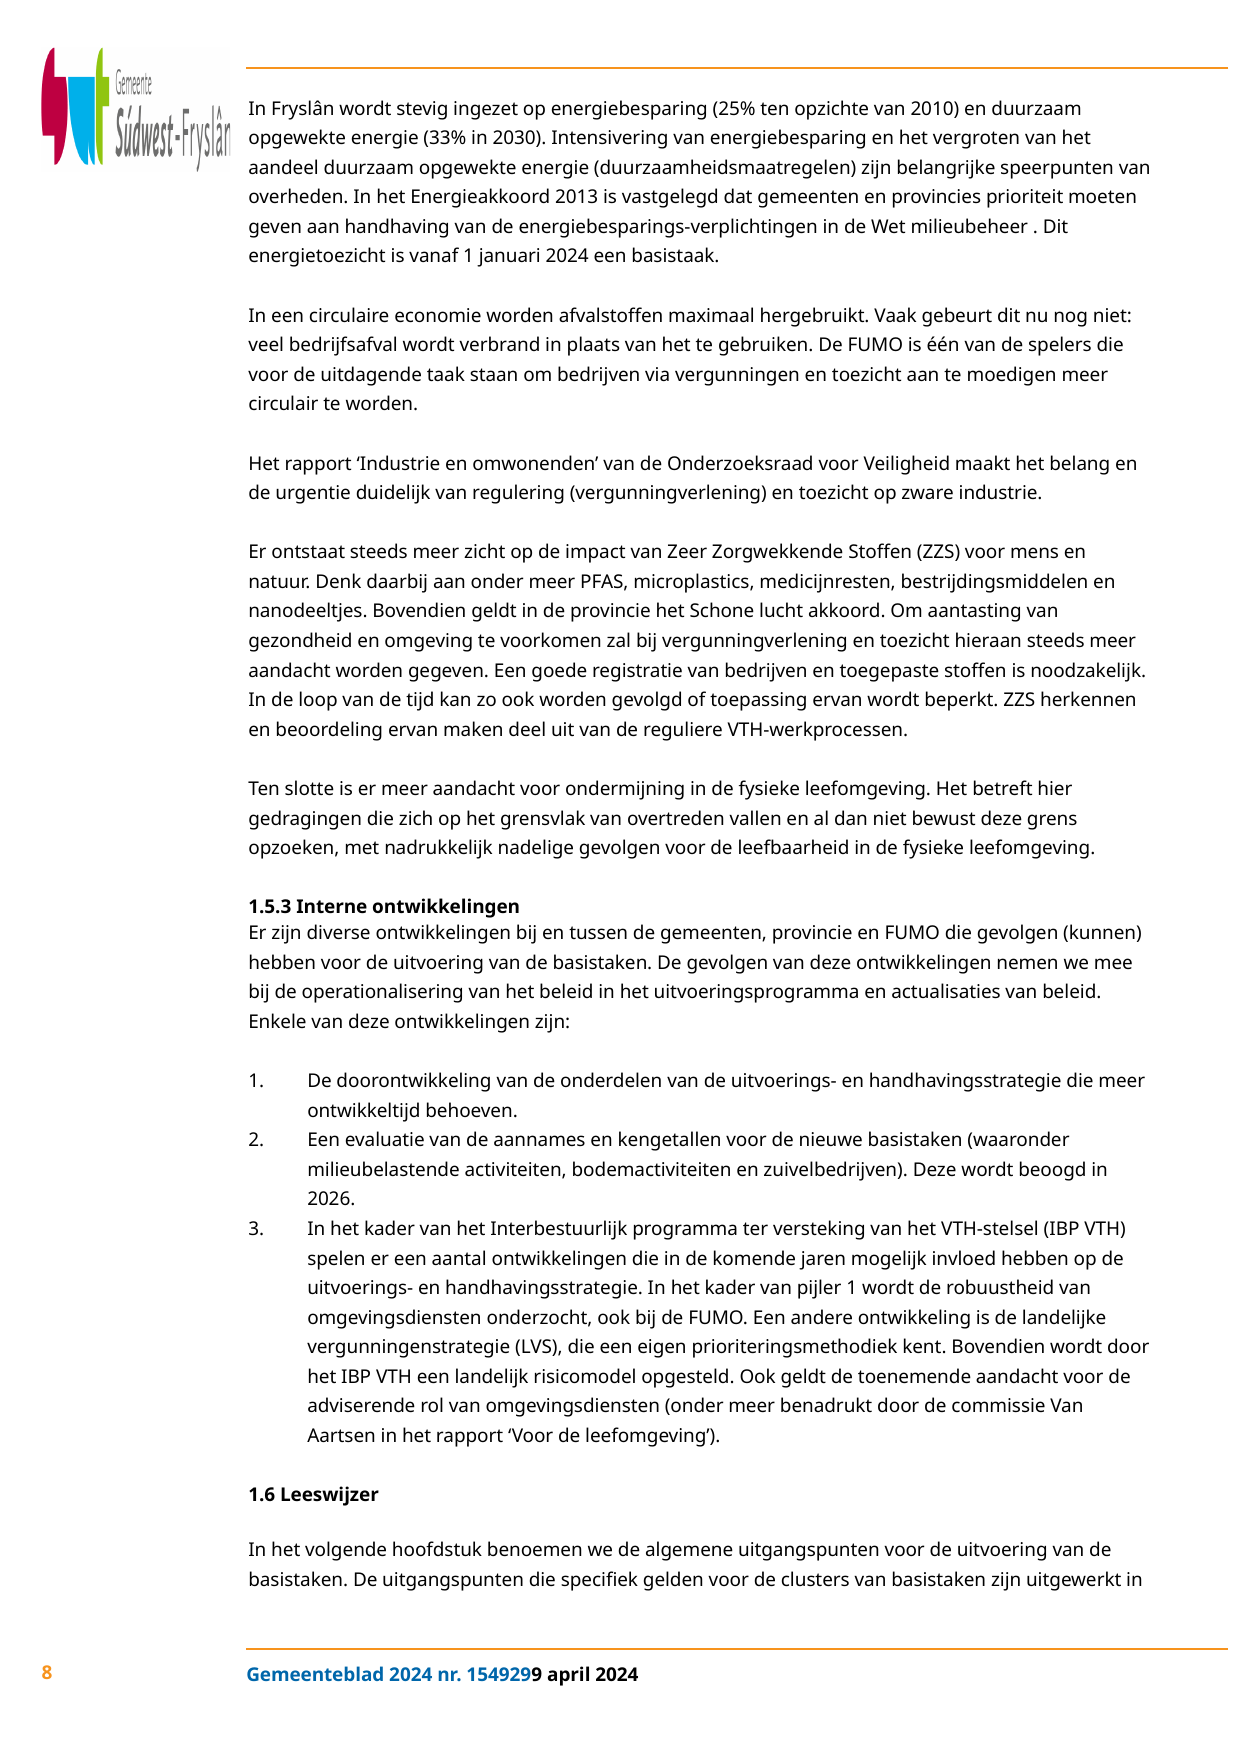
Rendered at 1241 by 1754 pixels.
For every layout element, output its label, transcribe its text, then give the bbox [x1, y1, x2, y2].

text In een circulaire economie worden afvalstoffen maximaal hergebruikt. Vaak gebeurt dit nu nog niet: veel bedrijfsafval wordt verbrand in plaats van het te gebruiken. De FUMO is één van de spelers die voor de uitdagende taak staan om bedrijven via vergunningen en toezicht aan te moedigen meer circulair te worden. [248, 302, 1152, 416]
text 1.5.3 Interne ontwikkelingen [248, 893, 1152, 919]
text Er zijn diverse ontwikkelingen bij en tussen de gemeenten, provincie en FUMO die gevolgen (kunnen) hebben voor de uitvoering van de basistaken. De gevolgen van deze ontwikkelingen nemen we mee bij de operationalisering van het beleid in het uitvoeringsprogramma en actualisaties van beleid. Enkele van deze ontwikkelingen zijn: [248, 919, 1152, 1034]
text Er ontstaat steeds meer zicht op de impact van Zeer Zorgwekkende Stoffen (ZZS) voor mens en natuur. Denk daarbij aan onder meer PFAS, microplastics, medicijnresten, bestrijdingsmiddelen en nanodeeltjes. Bovendien geldt in de provincie het Schone lucht akkoord. Om aantasting van gezondheid en omgeving te voorkomen zal bij vergunningverlening en toezicht hieraan steeds meer aandacht worden gegeven. Een goede registratie van bedrijven en toegepaste stoffen is noodzakelijk. In de loop van de tijd kan zo ook worden gevolgd of toepassing ervan wordt beperkt. ZZS herkennen en beoordeling ervan maken deel uit van de reguliere VTH-werkprocessen. [248, 538, 1152, 742]
list De doorontwikkeling van de onderdelen van de uitvoerings- en handhavingsstrategie die meer ontwikkeltijd behoeven. [248, 1067, 1152, 1122]
text Ten slotte is er meer aandacht voor ondermijning in de fysieke leefomgeving. Het betreft hier gedragingen die zich op het grensvlak van overtreden vallen en al dan niet bewust deze grens opzoeken, met nadrukkelijk nadelige gevolgen voor de leefbaarheid in de fysieke leefomgeving. [248, 775, 1152, 860]
text In Fryslân wordt stevig ingezet op energiebesparing (25% ten opzichte van 2010) en duurzaam opgewekte energie (33% in 2030). Intensivering van energiebesparing en het vergroten van het aandeel duurzaam opgewekte energie (duurzaamheidsmaatregelen) zijn belangrijke speerpunten van overheden. In het Energieakkoord 2013 is vastgelegd dat gemeenten en provincies prioriteit moeten geven aan handhaving van de energiebesparings-verplichtingen in de Wet milieubeheer . Dit energietoezicht is vanaf 1 januari 2024 een basistaak. [248, 95, 1152, 268]
text 1.6 Leeswijzer [248, 1481, 1152, 1507]
text Het rapport ‘Industrie en omwonenden’ van de Onderzoeksraad voor Veiligheid maakt het belang en de urgentie duidelijk van regulering (vergunningverlening) en toezicht op zware industrie. [248, 450, 1152, 505]
list In het kader van het Interbestuurlijk programma ter versteking van het VTH-stelsel (IBP VTH) spelen er een aantal ontwikkelingen die in de komende jaren mogelijk invloed hebben op de uitvoerings- en handhavingsstrategie. In het kader van pijler 1 wordt de robuustheid van omgevingsdiensten onderzocht, ook bij de FUMO. Een andere ontwikkeling is de landelijke vergunningenstrategie (LVS), die een eigen prioriteringsmethodiek kent. Bovendien wordt door het IBP VTH een landelijk risicomodel opgesteld. Ook geldt de toenemende aandacht voor de adviserende rol van omgevingsdiensten (onder meer benadrukt door de commissie Van Aartsen in het rapport ‘Voor de leefomgeving’). [248, 1215, 1152, 1448]
text In het volgende hoofdstuk benoemen we de algemene uitgangspunten voor de uitvoering van de basistaken. De uitgangspunten die specifiek gelden voor de clusters van basistaken zijn uitgewerkt in [248, 1537, 1152, 1592]
list Een evaluatie van de aannames en kengetallen voor de nieuwe basistaken (waaronder milieubelastende activiteiten, bodemactiviteiten en zuivelbedrijven). Deze wordt beoogd in 2026. [248, 1126, 1152, 1211]
picture [41, 47, 231, 172]
